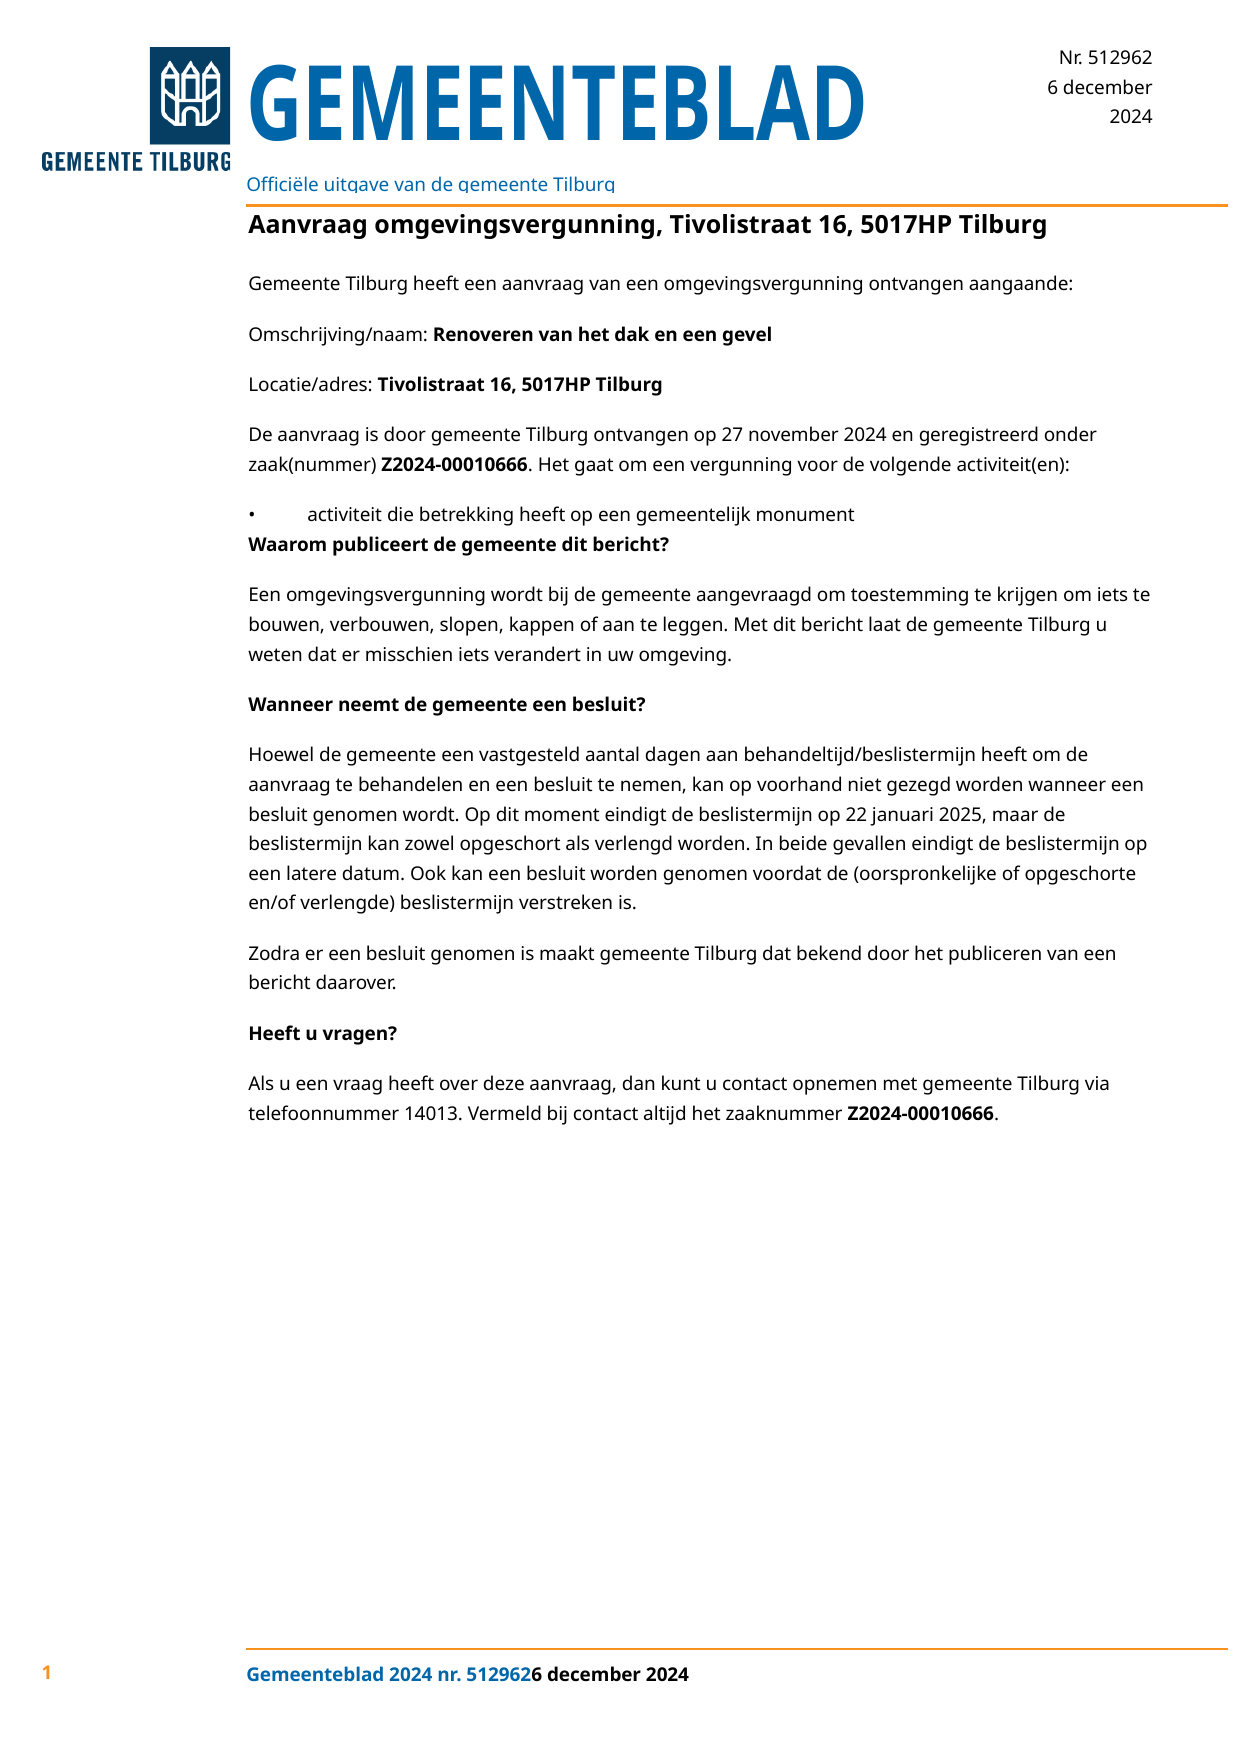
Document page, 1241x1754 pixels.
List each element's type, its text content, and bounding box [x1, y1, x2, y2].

text Als u een vraag heeft over deze aanvraag, dan kunt u contact opnemen met gemeente Tilburg via telefoonnummer 14013. Vermeld bij contact altijd het zaaknummer Z2024-00010666. [248, 1070, 1152, 1126]
picture [41, 47, 231, 172]
text Locatie/adres: Tivolistraat 16, 5017HP Tilburg [248, 371, 1152, 397]
text Hoewel de gemeente een vastgesteld aantal dagen aan behandeltijd/beslistermijn heeft om de aanvraag te behandelen en een besluit te nemen, kan op voorhand niet gezegd worden wanneer een besluit genomen wordt. Op dit moment eindigt de beslistermijn op 22 januari 2025, maar de beslistermijn kan zowel opgeschort als verlengd worden. In beide gevallen eindigt de beslistermijn op een latere datum. Ook kan een besluit worden genomen voordat de (oorspronkelijke of opgeschorte en/of verlengde) beslistermijn verstreken is. [248, 742, 1152, 915]
text Wanneer neemt de gemeente een besluit? [248, 691, 1152, 717]
text Zodra er een besluit genomen is maakt gemeente Tilburg dat bekend door het publiceren van een bericht daarover. [248, 940, 1152, 995]
text Heeft u vragen? [248, 1020, 1152, 1046]
text Gemeente Tilburg heeft een aanvraag van een omgevingsvergunning ontvangen aangaande: [248, 270, 1152, 296]
text Een omgevingsvergunning wordt bij de gemeente aangevraagd om toestemming te krijgen om iets te bouwen, verbouwen, slopen, kappen of aan te leggen. Met dit bericht laat de gemeente Tilburg u weten dat er misschien iets verandert in uw omgeving. [248, 582, 1152, 666]
text Aanvraag omgevingsvergunning, Tivolistraat 16, 5017HP Tilburg [248, 207, 1152, 241]
list activiteit die betrekking heeft op een gemeentelijk monument [248, 502, 1152, 527]
text Waarom publiceert de gemeente dit bericht? [248, 531, 1152, 557]
text Omschrijving/naam: Renoveren van het dak en een gevel [248, 321, 1152, 346]
text De aanvraag is door gemeente Tilburg ontvangen op 27 november 2024 en geregistreerd onder zaak(nummer) Z2024-00010666. Het gaat om een vergunning voor de volgende activiteit(en): [248, 422, 1152, 477]
